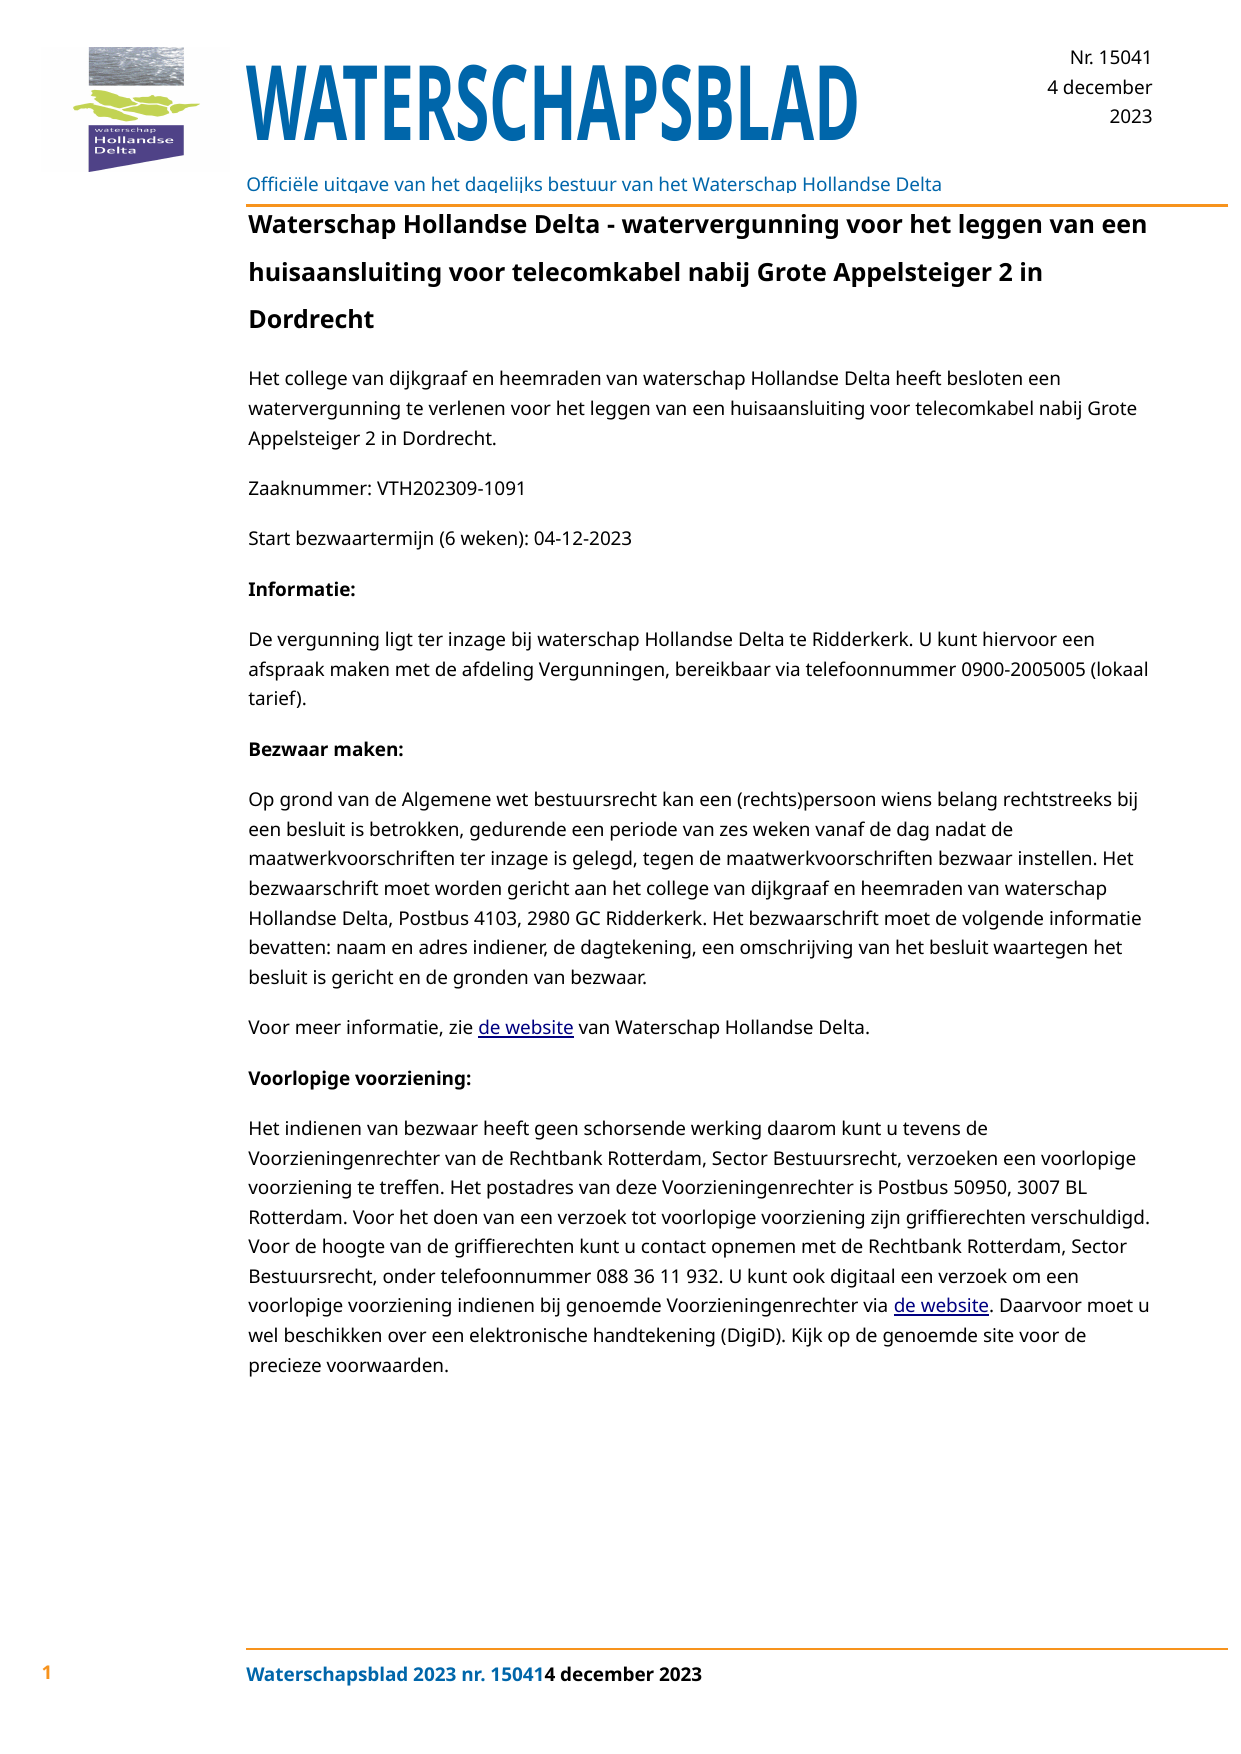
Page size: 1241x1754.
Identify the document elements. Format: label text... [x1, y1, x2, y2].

text Informatie: [248, 576, 1152, 602]
text Bezwaar maken: [248, 736, 1152, 762]
picture [41, 47, 231, 172]
text Start bezwaartermijn (6 weken): 04-12-2023 [248, 526, 1152, 551]
text Het indienen van bezwaar heeft geen schorsende werking daarom kunt u tevens de Voorzieningenrechter van de Rechtbank Rotterdam, Sector Bestuursrecht, verzoeken een voorlopige voorziening te treffen. Het postadres van deze Voorzieningenrechter is Postbus 50950, 3007 BL Rotterdam. Voor het doen van een verzoek tot voorlopige voorziening zijn griffierechten verschuldigd. Voor de hoogte van de griffierechten kunt u contact opnemen met de Rechtbank Rotterdam, Sector Bestuursrecht, onder telefoonnummer 088 36 11 932. U kunt ook digitaal een verzoek om een voorlopige voorziening indienen bij genoemde Voorzieningenrechter via de website. Daarvoor moet u wel beschikken over een elektronische handtekening (DigiD). Kijk op de genoemde site voor de precieze voorwaarden. [248, 1115, 1152, 1377]
text Waterschap Hollandse Delta - watervergunning voor het leggen van een huisaansluiting voor telecomkabel nabij Grote Appelsteiger 2 in Dordrecht [248, 207, 1152, 336]
text Zaaknummer: VTH202309-1091 [248, 475, 1152, 501]
text Het college van dijkgraaf en heemraden van waterschap Hollandse Delta heeft besloten een watervergunning te verlenen voor het leggen van een huisaansluiting voor telecomkabel nabij Grote Appelsteiger 2 in Dordrecht. [248, 366, 1152, 450]
text De vergunning ligt ter inzage bij waterschap Hollandse Delta te Ridderkerk. U kunt hiervoor een afspraak maken met de afdeling Vergunningen, bereikbaar via telefoonnummer 0900-2005005 (lokaal tarief). [248, 626, 1152, 711]
text Voor meer informatie, zie de website van Waterschap Hollandse Delta. [248, 1014, 1152, 1040]
text Voorlopige voorziening: [248, 1065, 1152, 1090]
text Op grond van de Algemene wet bestuursrecht kan een (rechts)persoon wiens belang rechtstreeks bij een besluit is betrokken, gedurende een periode van zes weken vanaf de dag nadat de maatwerkvoorschriften ter inzage is gelegd, tegen de maatwerkvoorschriften bezwaar instellen. Het bezwaarschrift moet worden gericht aan het college van dijkgraaf en heemraden van waterschap Hollandse Delta, Postbus 4103, 2980 GC Ridderkerk. Het bezwaarschrift moet de volgende informatie bevatten: naam en adres indiener, de dagtekening, een omschrijving van het besluit waartegen het besluit is gericht en de gronden van bezwaar. [248, 786, 1152, 989]
